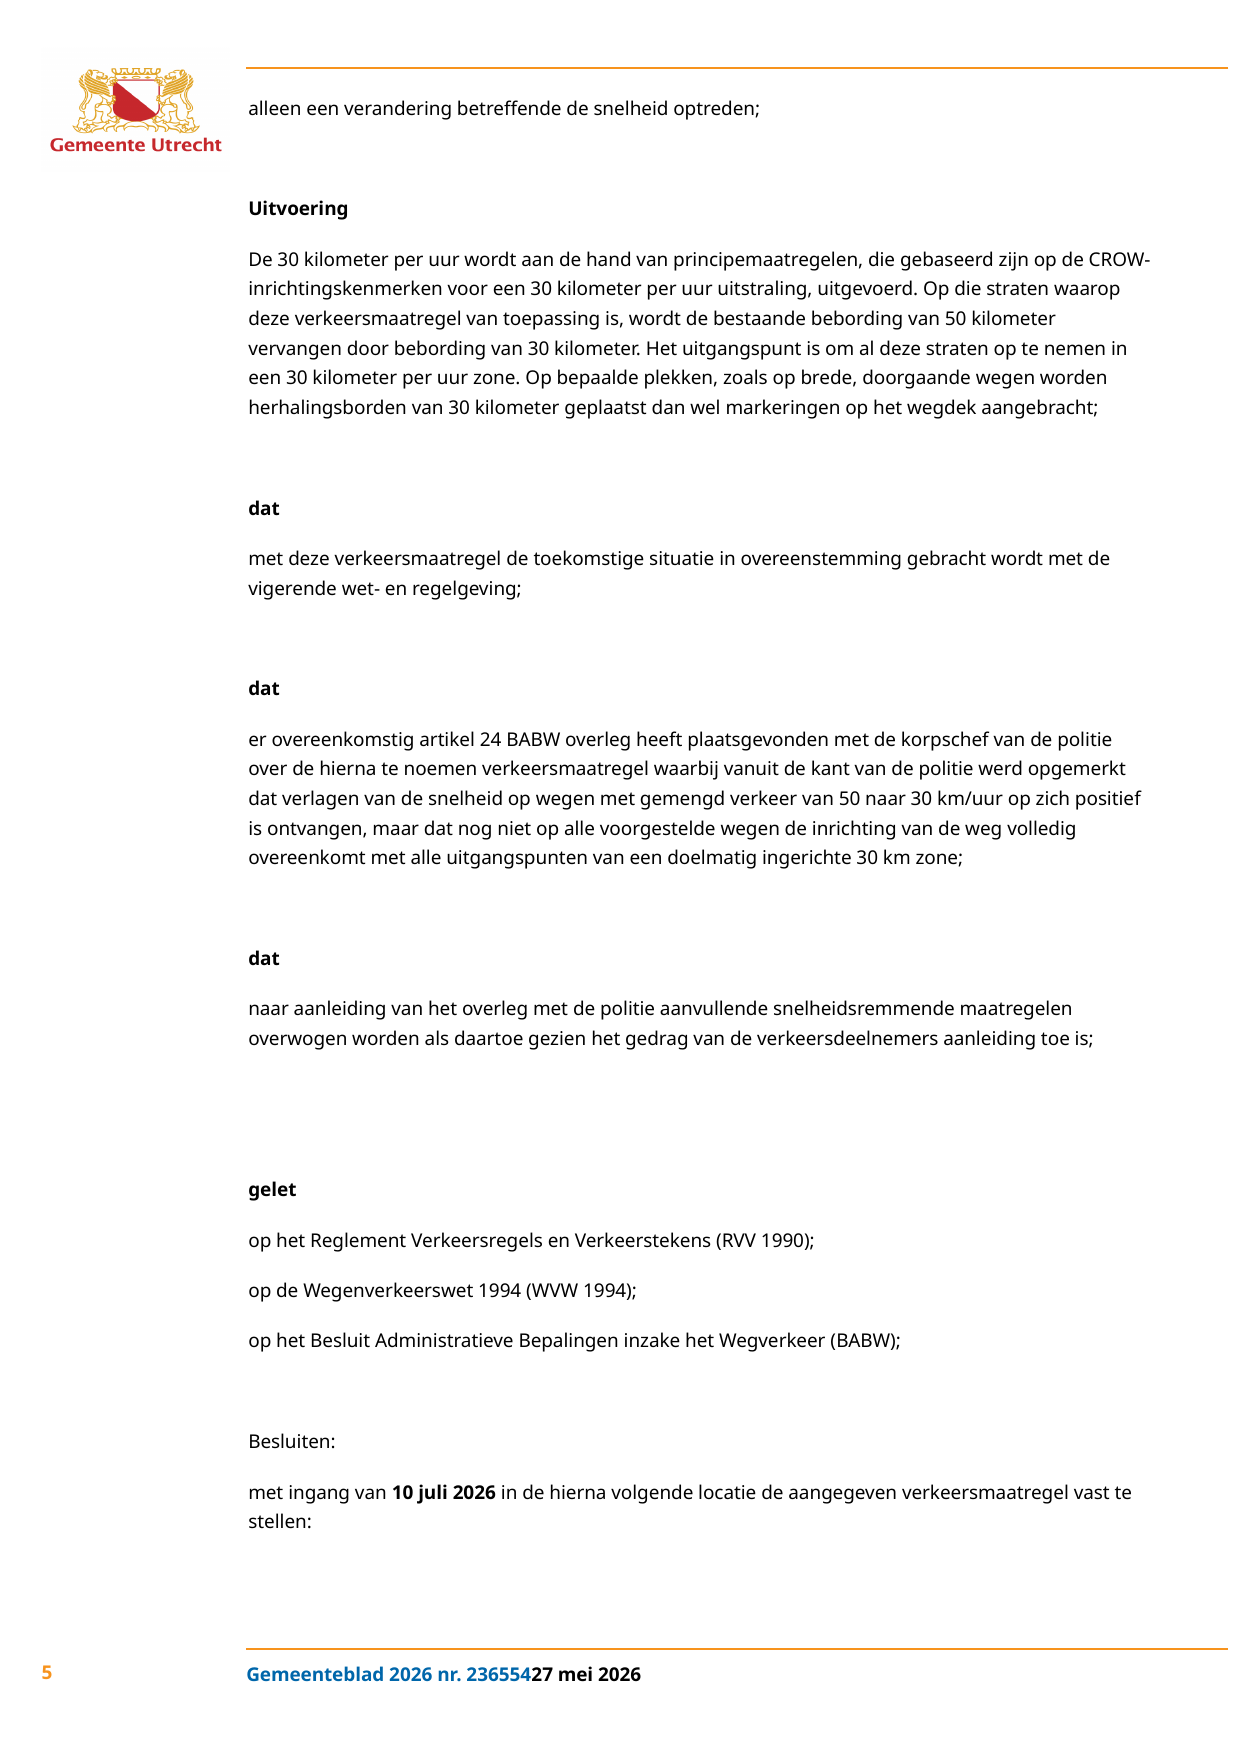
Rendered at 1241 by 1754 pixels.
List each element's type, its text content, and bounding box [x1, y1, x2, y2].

text op het Besluit Administratieve Bepalingen inzake het Wegverkeer (BABW); [248, 1328, 1152, 1353]
text naar aanleiding van het overleg met de politie aanvullende snelheidsremmende maatregelen overwogen worden als daartoe gezien het gedrag van de verkeersdeelnemers aanleiding toe is; [248, 996, 1152, 1051]
text dat [248, 945, 1152, 971]
text dat [248, 495, 1152, 521]
text dat [248, 676, 1152, 701]
picture [41, 47, 231, 172]
text Uitvoering [248, 196, 1152, 221]
text Besluiten: [248, 1428, 1152, 1454]
text gelet [248, 1176, 1152, 1202]
text op de Wegenverkeerswet 1994 (WVW 1994); [248, 1277, 1152, 1303]
text De 30 kilometer per uur wordt aan de hand van principemaatregelen, die gebaseerd zijn op de CROW-inrichtingskenmerken voor een 30 kilometer per uur uitstraling, uitgevoerd. Op die straten waarop deze verkeersmaatregel van toepassing is, wordt de bestaande bebording van 50 kilometer vervangen door bebording van 30 kilometer. Het uitgangspunt is om al deze straten op te nemen in een 30 kilometer per uur zone. Op bepaalde plekken, zoals op brede, doorgaande wegen worden herhalingsborden van 30 kilometer geplaatst dan wel markeringen op het wegdek aangebracht; [248, 246, 1152, 420]
text er overeenkomstig artikel 24 BABW overleg heeft plaatsgevonden met de korpschef van de politie over de hierna te noemen verkeersmaatregel waarbij vanuit de kant van de politie werd opgemerkt dat verlagen van de snelheid op wegen met gemengd verkeer van 50 naar 30 km/uur op zich positief is ontvangen, maar dat nog niet op alle voorgestelde wegen de inrichting van de weg volledig overeenkomt met alle uitgangspunten van een doelmatig ingerichte 30 km zone; [248, 726, 1152, 870]
text alleen een verandering betreffende de snelheid optreden; [248, 95, 1152, 121]
text met deze verkeersmaatregel de toekomstige situatie in overeenstemming gebracht wordt met de vigerende wet- en regelgeving; [248, 545, 1152, 601]
text op het Reglement Verkeersregels en Verkeerstekens (RVV 1990); [248, 1227, 1152, 1253]
text met ingang van 10 juli 2026 in de hierna volgende locatie de aangegeven verkeersmaatregel vast te stellen: [248, 1479, 1152, 1534]
